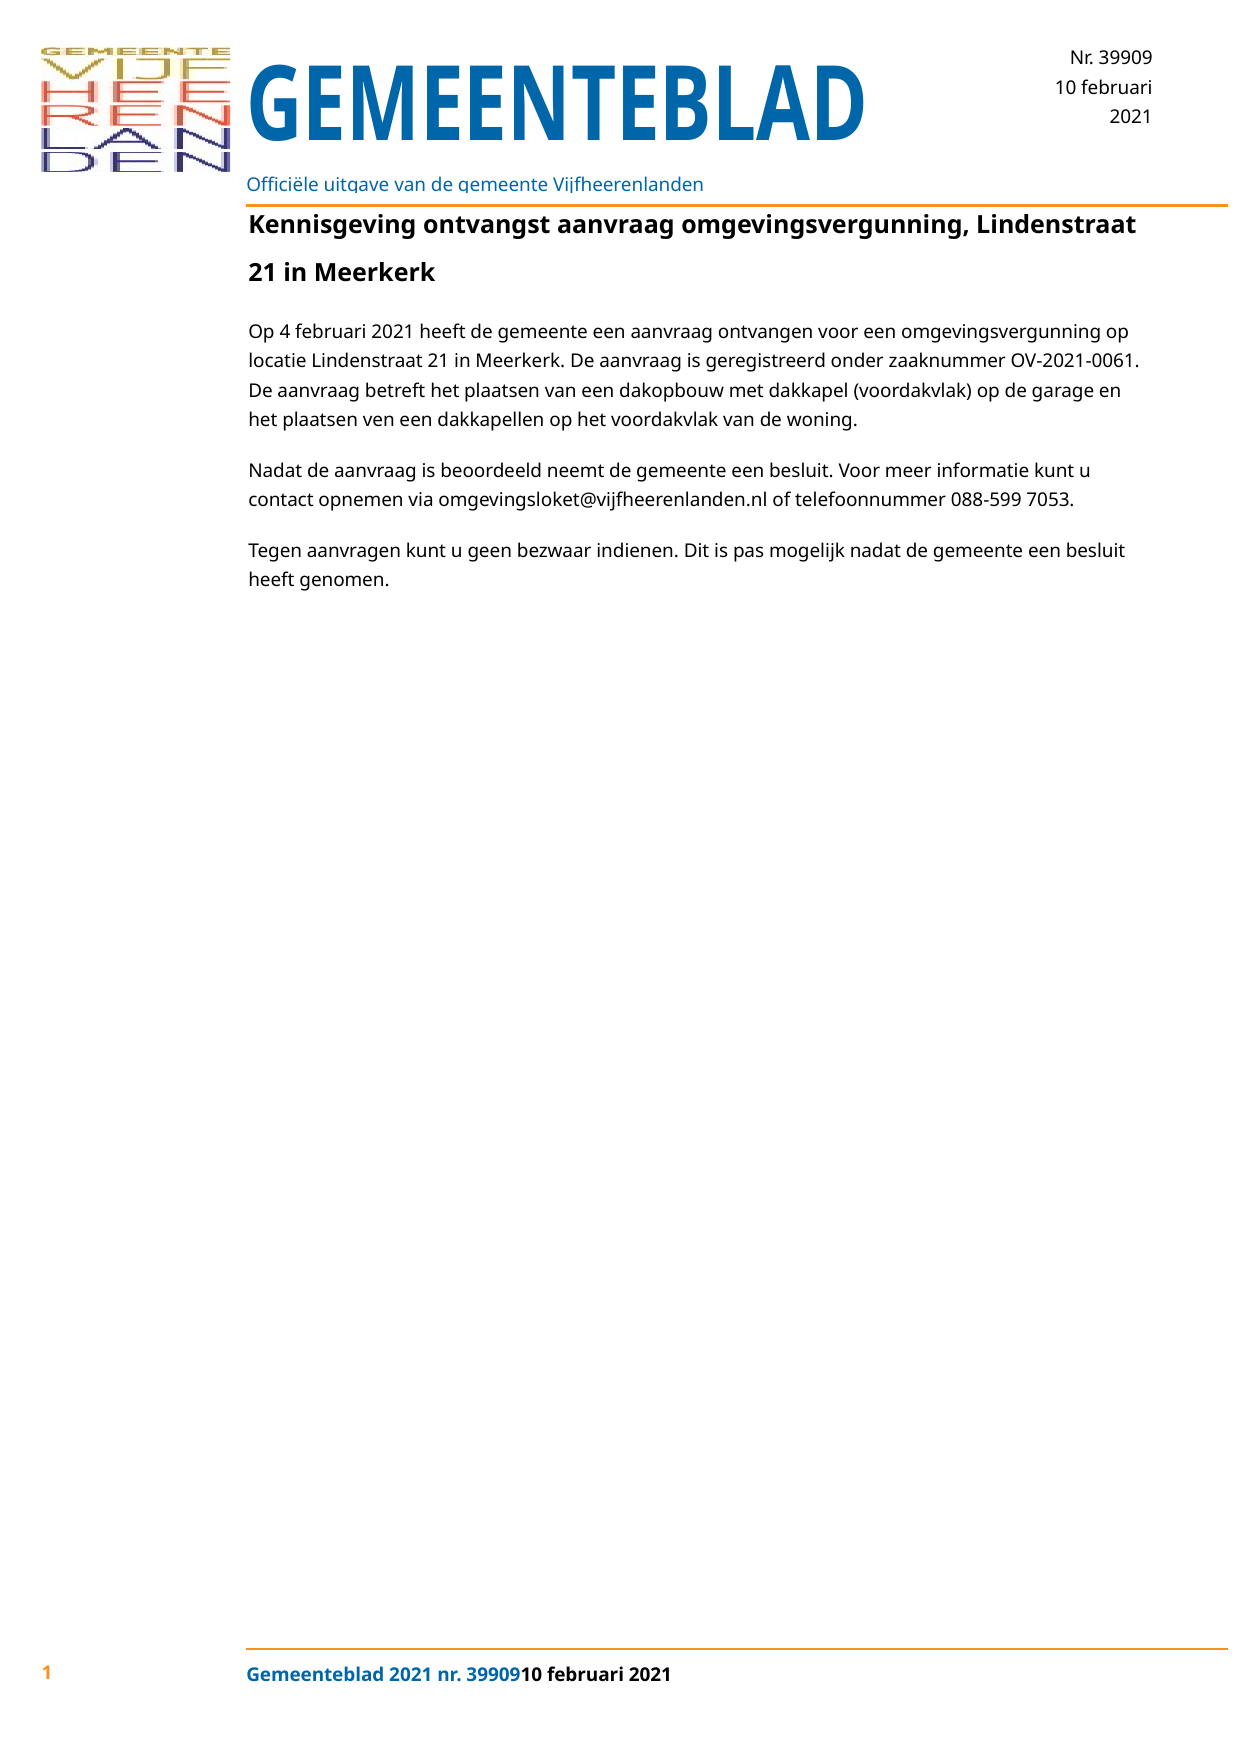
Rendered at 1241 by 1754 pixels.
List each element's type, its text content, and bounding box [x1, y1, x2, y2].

text Op 4 februari 2021 heeft de gemeente een aanvraag ontvangen voor een omgevingsvergunning op locatie Lindenstraat 21 in Meerkerk. De aanvraag is geregistreerd onder zaaknummer OV-2021-0061. De aanvraag betreft het plaatsen van een dakopbouw met dakkapel (voordakvlak) op de garage en het plaatsen ven een dakkapellen op het voordakvlak van de woning. [248, 318, 1152, 432]
text Nadat de aanvraag is beoordeeld neemt de gemeente een besluit. Voor meer informatie kunt u contact opnemen via omgevingsloket@vijfheerenlanden.nl of telefoonnummer 088-599 7053. [248, 457, 1152, 512]
text Tegen aanvragen kunt u geen bezwaar indienen. Dit is pas mogelijk nadat de gemeente een besluit heeft genomen. [248, 537, 1152, 592]
text Kennisgeving ontvangst aanvraag omgevingsvergunning, Lindenstraat 21 in Meerkerk [248, 207, 1152, 288]
picture [41, 47, 231, 172]
